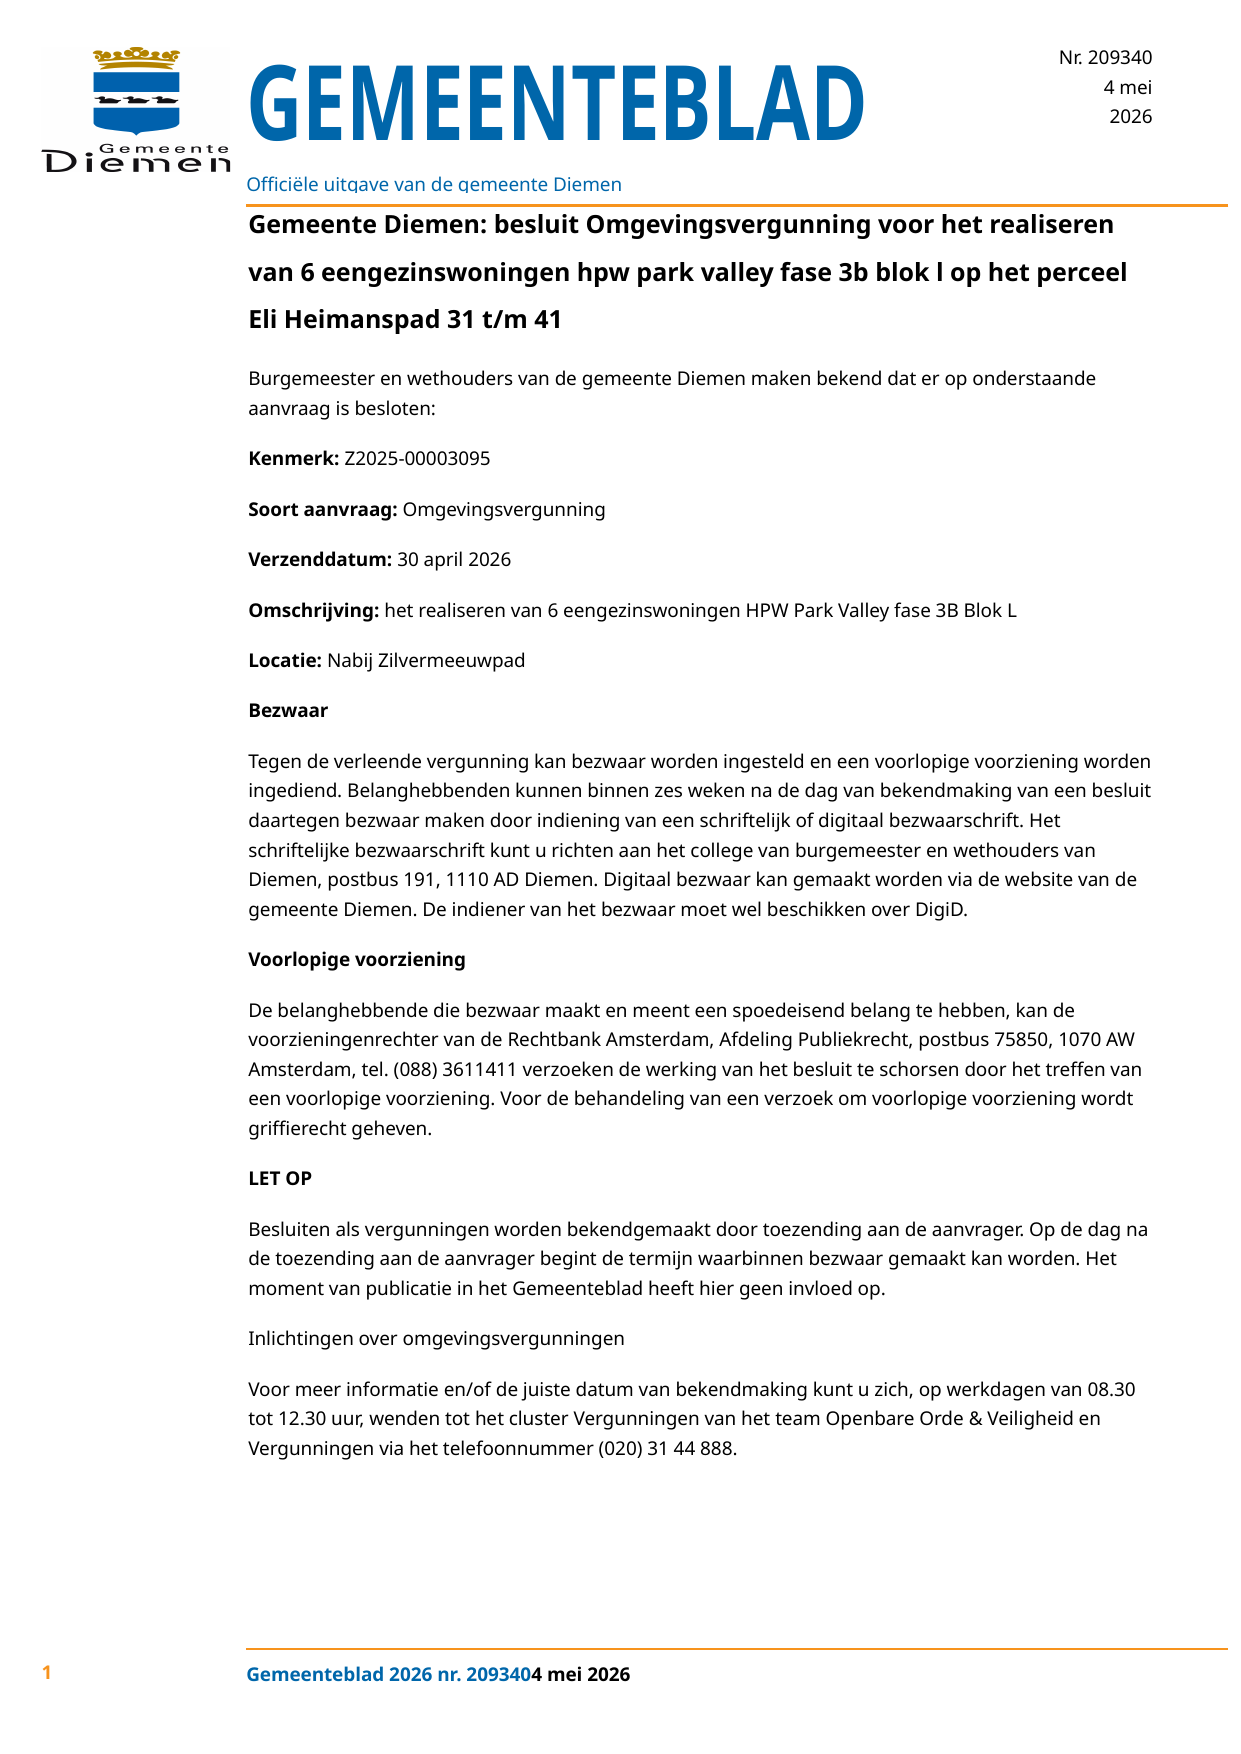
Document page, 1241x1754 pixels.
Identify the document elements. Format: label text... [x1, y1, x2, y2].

text Inlichtingen over omgevingsvergunningen [248, 1326, 1152, 1351]
text LET OP [248, 1166, 1152, 1191]
picture [41, 47, 231, 172]
text Soort aanvraag: Omgevingsvergunning [248, 496, 1152, 522]
text Verzenddatum: 30 april 2026 [248, 546, 1152, 572]
text De belanghebbende die bezwaar maakt en meent een spoedeisend belang te hebben, kan de voorzieningenrechter van de Rechtbank Amsterdam, Afdeling Publiekrecht, postbus 75850, 1070 AW Amsterdam, tel. (088) 3611411 verzoeken de werking van het besluit te schorsen door het treffen van een voorlopige voorziening. Voor de behandeling van een verzoek om voorlopige voorziening wordt griffierecht geheven. [248, 997, 1152, 1141]
text Locatie: Nabij Zilvermeeuwpad [248, 647, 1152, 673]
text Omschrijving: het realiseren van 6 eengezinswoningen HPW Park Valley fase 3B Blok L [248, 597, 1152, 622]
text Tegen de verleende vergunning kan bezwaar worden ingesteld en een voorlopige voorziening worden ingediend. Belanghebbenden kunnen binnen zes weken na de dag van bekendmaking van een besluit daartegen bezwaar maken door indiening van een schriftelijk of digitaal bezwaarschrift. Het schriftelijke bezwaarschrift kunt u richten aan het college van burgemeester en wethouders van Diemen, postbus 191, 1110 AD Diemen. Digitaal bezwaar kan gemaakt worden via de website van de gemeente Diemen. De indiener van het bezwaar moet wel beschikken over DigiD. [248, 748, 1152, 922]
text Besluiten als vergunningen worden bekendgemaakt door toezending aan de aanvrager. Op de dag na de toezending aan de aanvrager begint de termijn waarbinnen bezwaar gemaakt kan worden. Het moment van publicatie in het Gemeenteblad heeft hier geen invloed op. [248, 1216, 1152, 1301]
text Voorlopige voorziening [248, 946, 1152, 972]
text Voor meer informatie en/of de juiste datum van bekendmaking kunt u zich, op werkdagen van 08.30 tot 12.30 uur, wenden tot het cluster Vergunningen van het team Openbare Orde & Veiligheid en Vergunningen via het telefoonnummer (020) 31 44 888. [248, 1376, 1152, 1461]
text Kenmerk: Z2025-00003095 [248, 446, 1152, 471]
text Burgemeester en wethouders van de gemeente Diemen maken bekend dat er op onderstaande aanvraag is besloten: [248, 366, 1152, 421]
text Bezwaar [248, 698, 1152, 723]
text Gemeente Diemen: besluit Omgevingsvergunning voor het realiseren van 6 eengezinswoningen hpw park valley fase 3b blok l op het perceel Eli Heimanspad 31 t/m 41 [248, 207, 1152, 336]
